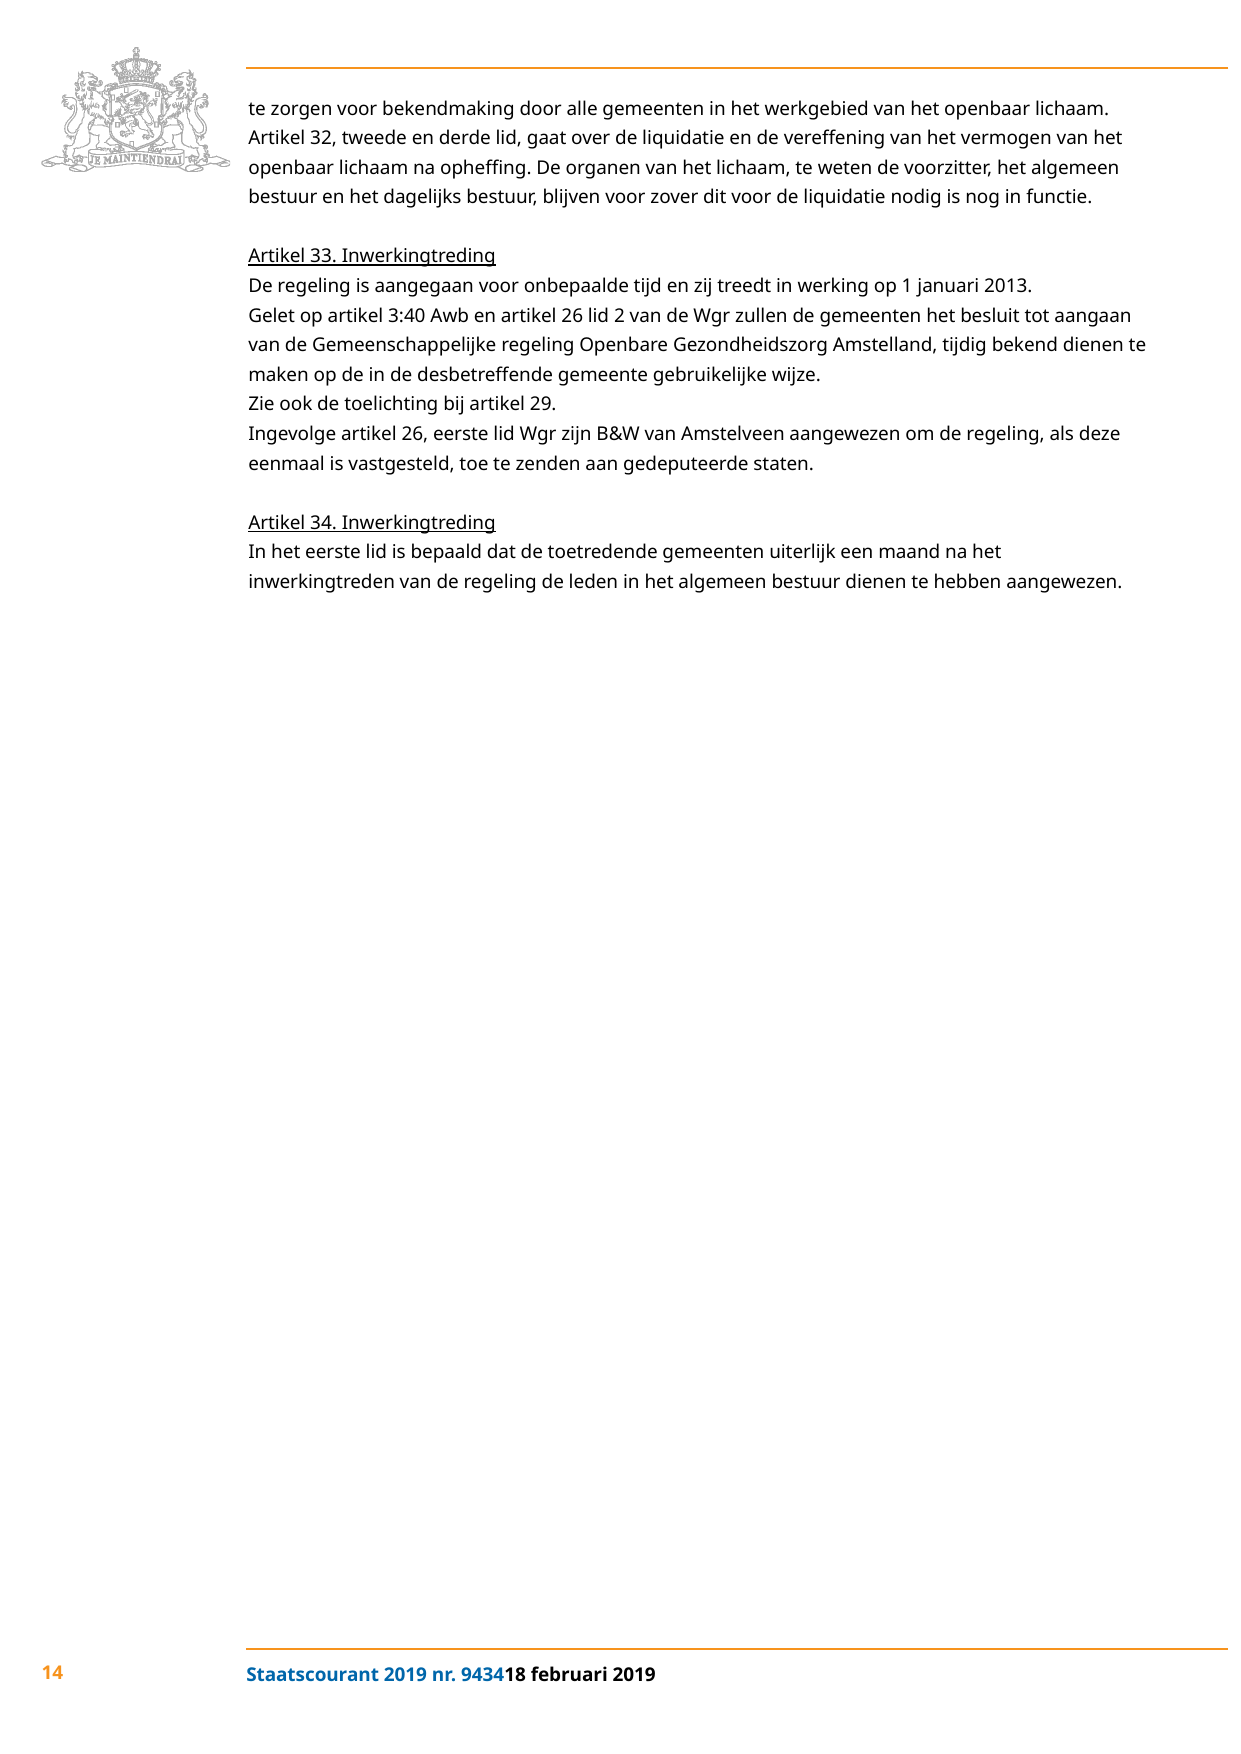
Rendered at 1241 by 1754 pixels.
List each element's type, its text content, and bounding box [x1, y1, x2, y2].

text Artikel 33. Inwerkingtreding [248, 243, 1152, 268]
text Gelet op artikel 3:40 Awb en artikel 26 lid 2 van de Wgr zullen de gemeenten het besluit tot aangaan van de Gemeenschappelijke regeling Openbare Gezondheidszorg Amstelland, tijdig bekend dienen te maken op de in de desbetreffende gemeente gebruikelijke wijze. [248, 302, 1152, 387]
text De regeling is aangegaan voor onbepaalde tijd en zij treedt in werking op 1 januari 2013. [248, 272, 1152, 298]
text In het eerste lid is bepaald dat de toetredende gemeenten uiterlijk een maand na het inwerkingtreden van de regeling de leden in het algemeen bestuur dienen te hebben aangewezen. [248, 538, 1152, 594]
text Zie ook de toelichting bij artikel 29. [248, 391, 1152, 416]
text Ingevolge artikel 26, eerste lid Wgr zijn B&W van Amstelveen aangewezen om de regeling, als deze eenmaal is vastgesteld, toe te zenden aan gedeputeerde staten. [248, 420, 1152, 476]
text Artikel 32, tweede en derde lid, gaat over de liquidatie en de vereffening van het vermogen van het openbaar lichaam na opheffing. De organen van het lichaam, te weten de voorzitter, het algemeen bestuur en het dagelijks bestuur, blijven voor zover dit voor de liquidatie nodig is nog in functie. [248, 124, 1152, 209]
text te zorgen voor bekendmaking door alle gemeenten in het werkgebied van het openbaar lichaam. [248, 95, 1152, 121]
picture [41, 47, 231, 172]
text Artikel 34. Inwerkingtreding [248, 509, 1152, 535]
